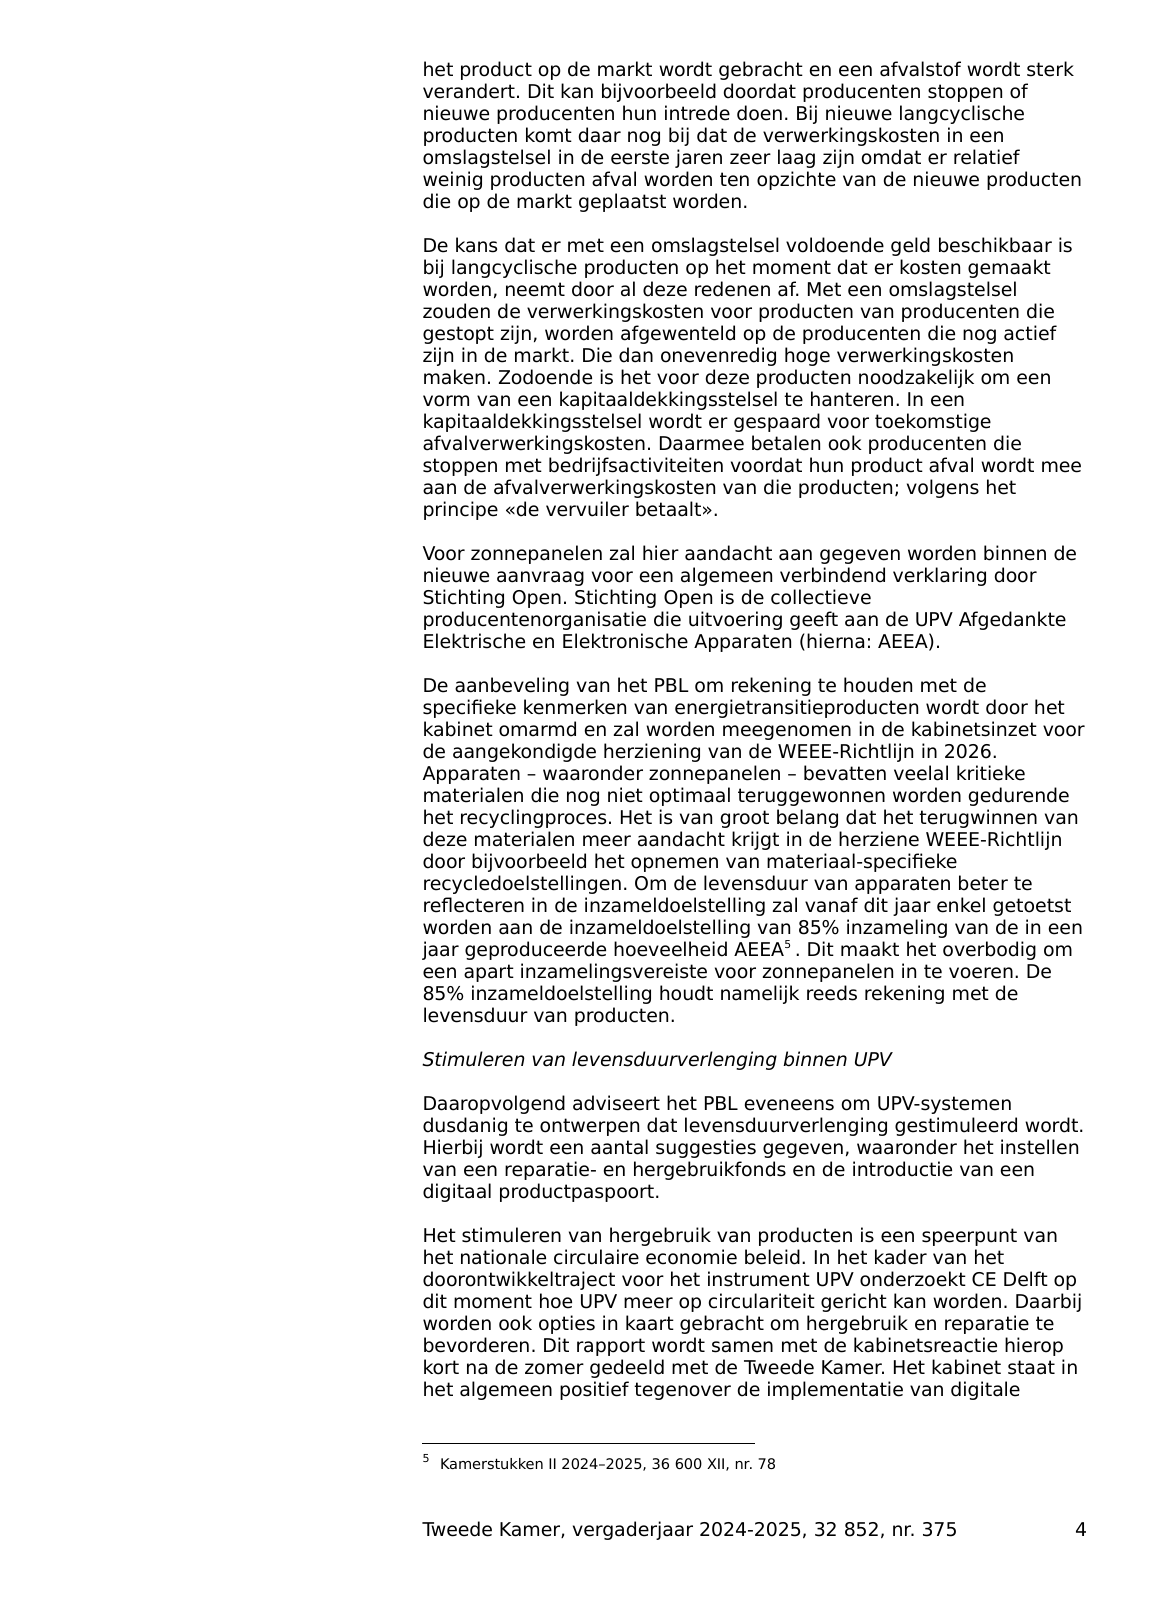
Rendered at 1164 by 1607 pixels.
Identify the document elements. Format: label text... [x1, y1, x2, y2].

subtitle Stimuleren van levensduurverlenging binnen UPV [422, 1049, 1087, 1071]
text De kans dat er met een omslagstelsel voldoende geld beschikbaar is bij langcyclische producten op het moment dat er kosten gemaakt worden, neemt door al deze redenen af. Met een omslagstelsel zouden de verwerkingskosten voor producten van producenten die gestopt zijn, worden afgewenteld op de producenten die nog actief zijn in de markt. Die dan onevenredig hoge verwerkingskosten maken. Zodoende is het voor deze producten noodzakelijk om een vorm van een kapitaaldekkingsstelsel te hanteren. In een kapitaaldekkingsstelsel wordt er gespaard voor toekomstige afvalverwerkingskosten. Daarmee betalen ook producenten die stoppen met bedrijfsactiviteiten voordat hun product afval wordt mee aan de afvalverwerkingskosten van die producten; volgens het principe «de vervuiler betaalt». [422, 235, 1087, 521]
text Voor zonnepanelen zal hier aandacht aan gegeven worden binnen de nieuwe aanvraag voor een algemeen verbindend verklaring door Stichting Open. Stichting Open is de collectieve producentenorganisatie die uitvoering geeft aan de UPV Afgedankte Elektrische en Elektronische Apparaten (hierna: AEEA). [422, 543, 1087, 653]
text Daaropvolgend adviseert het PBL eveneens om UPV-systemen dusdanig te ontwerpen dat levensduurverlenging gestimuleerd wordt. Hierbij wordt een aantal suggesties gegeven, waaronder het instellen van een reparatie- en hergebruikfonds en de introductie van een digitaal productpaspoort. [422, 1093, 1087, 1203]
text De aanbeveling van het PBL om rekening te houden met de specifieke kenmerken van energietransitieproducten wordt door het kabinet omarmd en zal worden meegenomen in de kabinetsinzet voor de aangekondigde herziening van de WEEE-Richtlijn in 2026. Apparaten – waaronder zonnepanelen – bevatten veelal kritieke materialen die nog niet optimaal teruggewonnen worden gedurende het recyclingproces. Het is van groot belang dat het terugwinnen van deze materialen meer aandacht krijgt in de herziene WEEE-Richtlijn door bijvoorbeeld het opnemen van materiaal-specifieke recycledoelstellingen. Om de levensduur van apparaten beter te reflecteren in de inzameldoelstelling zal vanaf dit jaar enkel getoetst worden aan de inzameldoelstelling van 85% inzameling van de in een jaar geproduceerde hoeveelheid AEEA. Dit maakt het overbodig om een apart inzamelingsvereiste voor zonnepanelen in te voeren. De 85% inzameldoelstelling houdt namelijk reeds rekening met de levensduur van producten. [422, 675, 1087, 1027]
text het product op de markt wordt gebracht en een afvalstof wordt sterk verandert. Dit kan bijvoorbeeld doordat producenten stoppen of nieuwe producenten hun intrede doen. Bij nieuwe langcyclische producten komt daar nog bij dat de verwerkingskosten in een omslagstelsel in de eerste jaren zeer laag zijn omdat er relatief weinig producten afval worden ten opzichte van de nieuwe producten die op de markt geplaatst worden. [422, 59, 1087, 213]
text Kamerstukken II 2024–2025, 36 600 XII, nr. 78 [422, 1452, 1087, 1474]
text Het stimuleren van hergebruik van producten is een speerpunt van het nationale circulaire economie beleid. In het kader van het doorontwikkeltraject voor het instrument UPV onderzoekt CE Delft op dit moment hoe UPV meer op circulariteit gericht kan worden. Daarbij worden ook opties in kaart gebracht om hergebruik en reparatie te bevorderen. Dit rapport wordt samen met de kabinetsreactie hierop kort na de zomer gedeeld met de Tweede Kamer. Het kabinet staat in het algemeen positief tegenover de implementatie van digitale [422, 1225, 1087, 1401]
